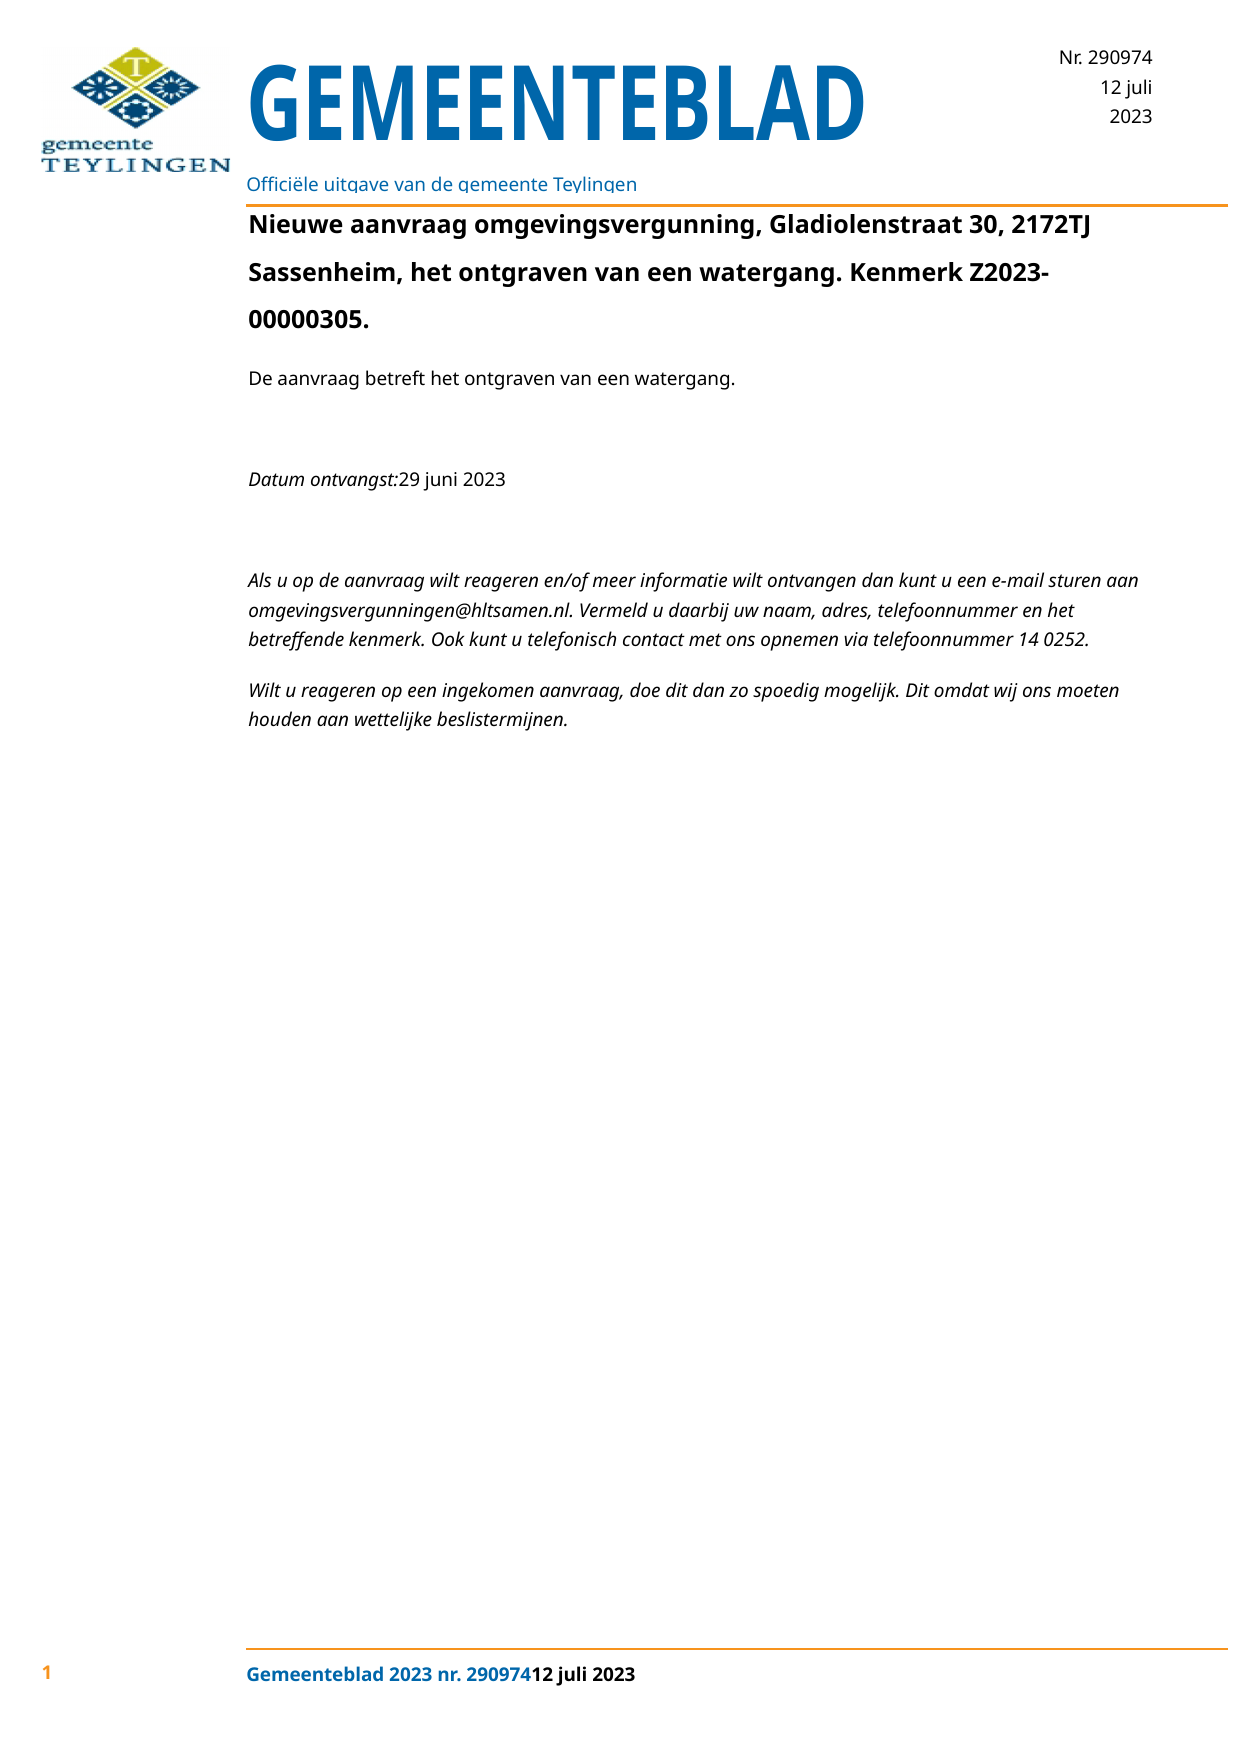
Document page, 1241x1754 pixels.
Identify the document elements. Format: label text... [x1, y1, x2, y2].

text De aanvraag betreft het ontgraven van een watergang. [248, 366, 1152, 391]
text Datum ontvangst:29 juni 2023 [248, 466, 1152, 492]
text Nieuwe aanvraag omgevingsvergunning, Gladiolenstraat 30, 2172TJ Sassenheim, het ontgraven van een watergang. Kenmerk Z2023-00000305. [248, 207, 1152, 336]
text Als u op de aanvraag wilt reageren en/of meer informatie wilt ontvangen dan kunt u een e-mail sturen aan omgevingsvergunningen@hltsamen.nl. Vermeld u daarbij uw naam, adres, telefoonnummer en het betreffende kenmerk. Ook kunt u telefonisch contact met ons opnemen via telefoonnummer 14 0252. [248, 567, 1152, 652]
picture [41, 47, 231, 172]
text Wilt u reageren op een ingekomen aanvraag, doe dit dan zo spoedig mogelijk. Dit omdat wij ons moeten houden aan wettelijke beslistermijnen. [248, 677, 1152, 732]
